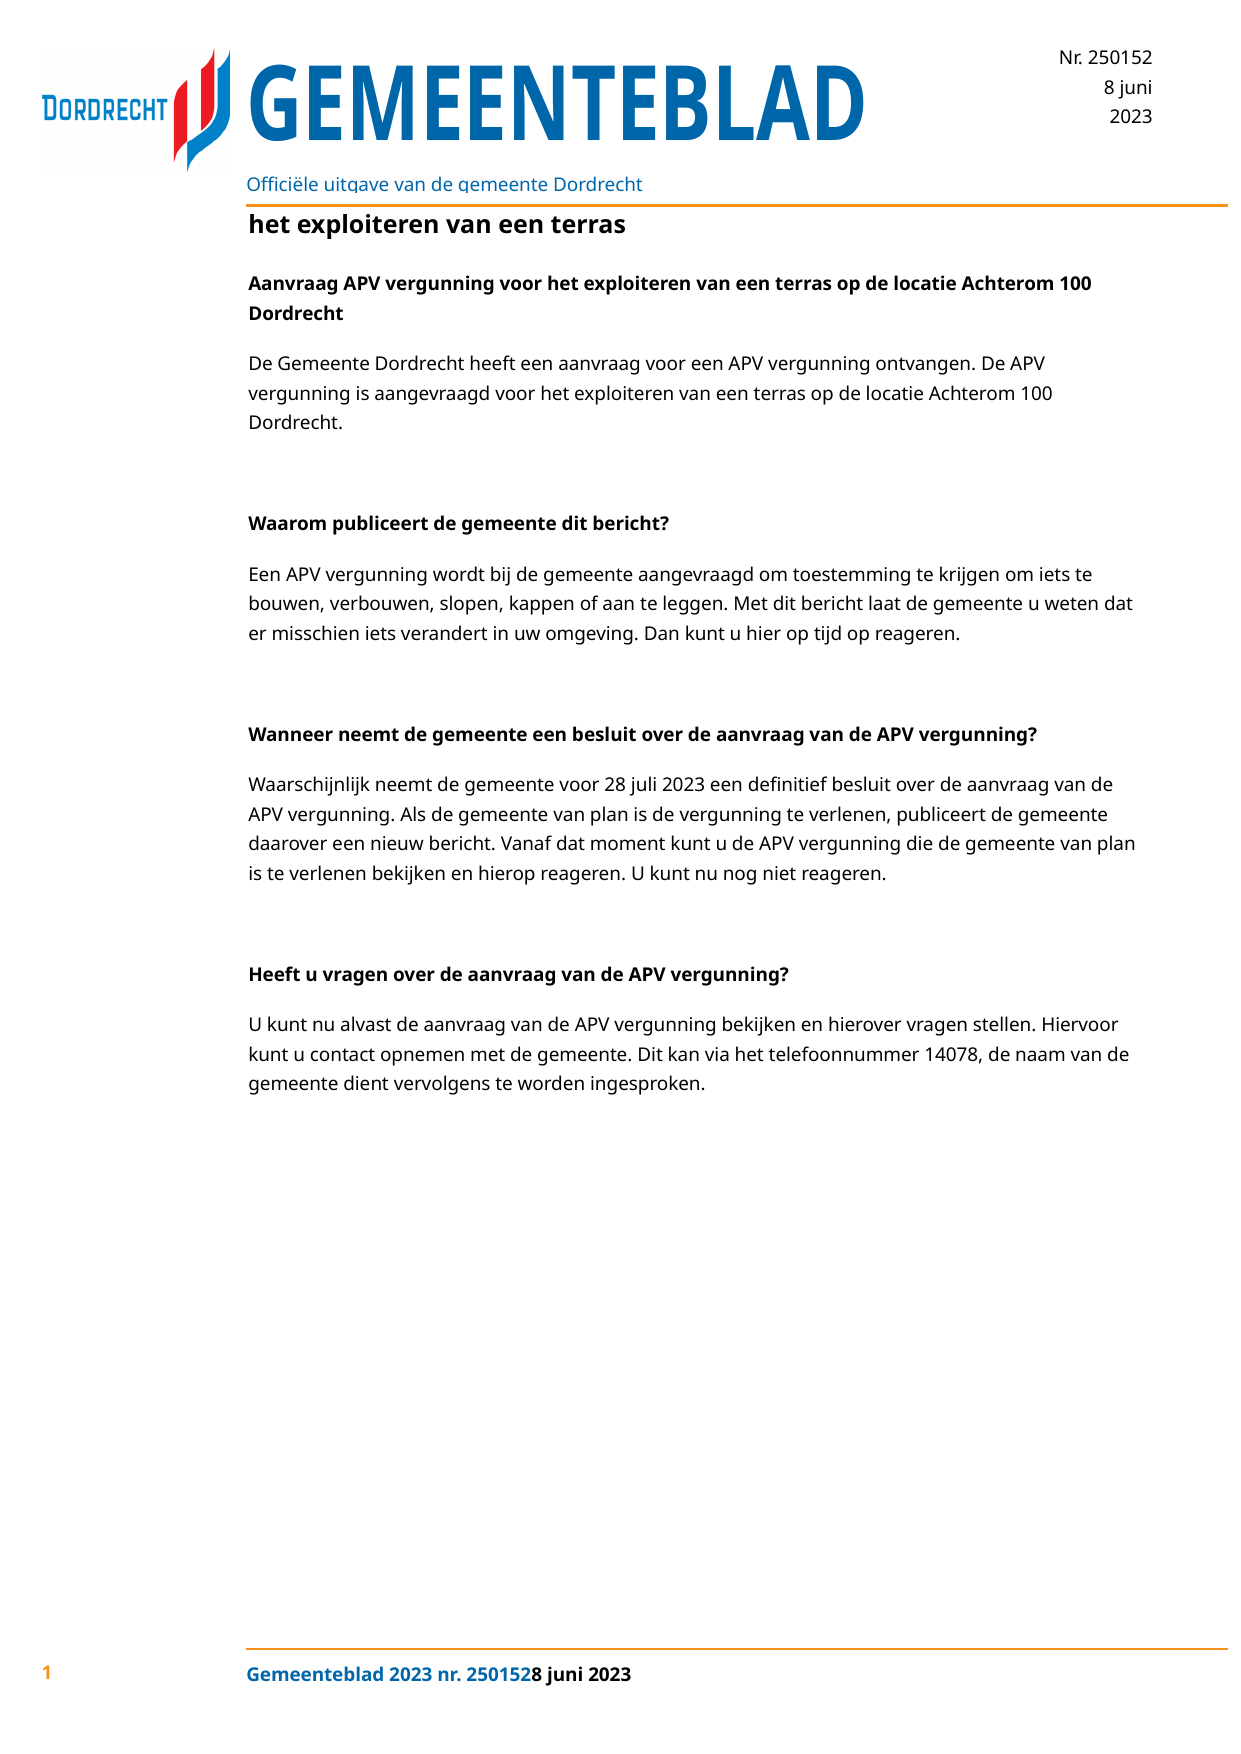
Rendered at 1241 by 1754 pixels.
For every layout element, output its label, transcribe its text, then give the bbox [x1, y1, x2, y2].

text Aanvraag APV vergunning voor het exploiteren van een terras op de locatie Achterom 100 Dordrecht [248, 270, 1152, 326]
text Heeft u vragen over de aanvraag van de APV vergunning? [248, 961, 1152, 986]
text Waarschijnlijk neemt de gemeente voor 28 juli 2023 een definitief besluit over de aanvraag van de APV vergunning. Als de gemeente van plan is de vergunning te verlenen, publiceert de gemeente daarover een nieuw bericht. Vanaf dat moment kunt u de APV vergunning die de gemeente van plan is te verlenen bekijken en hierop reageren. U kunt nu nog niet reageren. [248, 771, 1152, 886]
text Wanneer neemt de gemeente een besluit over de aanvraag van de APV vergunning? [248, 721, 1152, 746]
text het exploiteren van een terras [248, 207, 1152, 241]
picture [41, 47, 231, 172]
text U kunt nu alvast de aanvraag van de APV vergunning bekijken en hierover vragen stellen. Hiervoor kunt u contact opnemen met de gemeente. Dit kan via het telefoonnummer 14078, de naam van de gemeente dient vervolgens te worden ingesproken. [248, 1011, 1152, 1096]
text Waarom publiceert de gemeente dit bericht? [248, 510, 1152, 536]
text Een APV vergunning wordt bij de gemeente aangevraagd om toestemming te krijgen om iets te bouwen, verbouwen, slopen, kappen of aan te leggen. Met dit bericht laat de gemeente u weten dat er misschien iets verandert in uw omgeving. Dan kunt u hier op tijd op reageren. [248, 561, 1152, 646]
text De Gemeente Dordrecht heeft een aanvraag voor een APV vergunning ontvangen. De APV vergunning is aangevraagd voor het exploiteren van een terras op de locatie Achterom 100 Dordrecht. [248, 350, 1152, 435]
